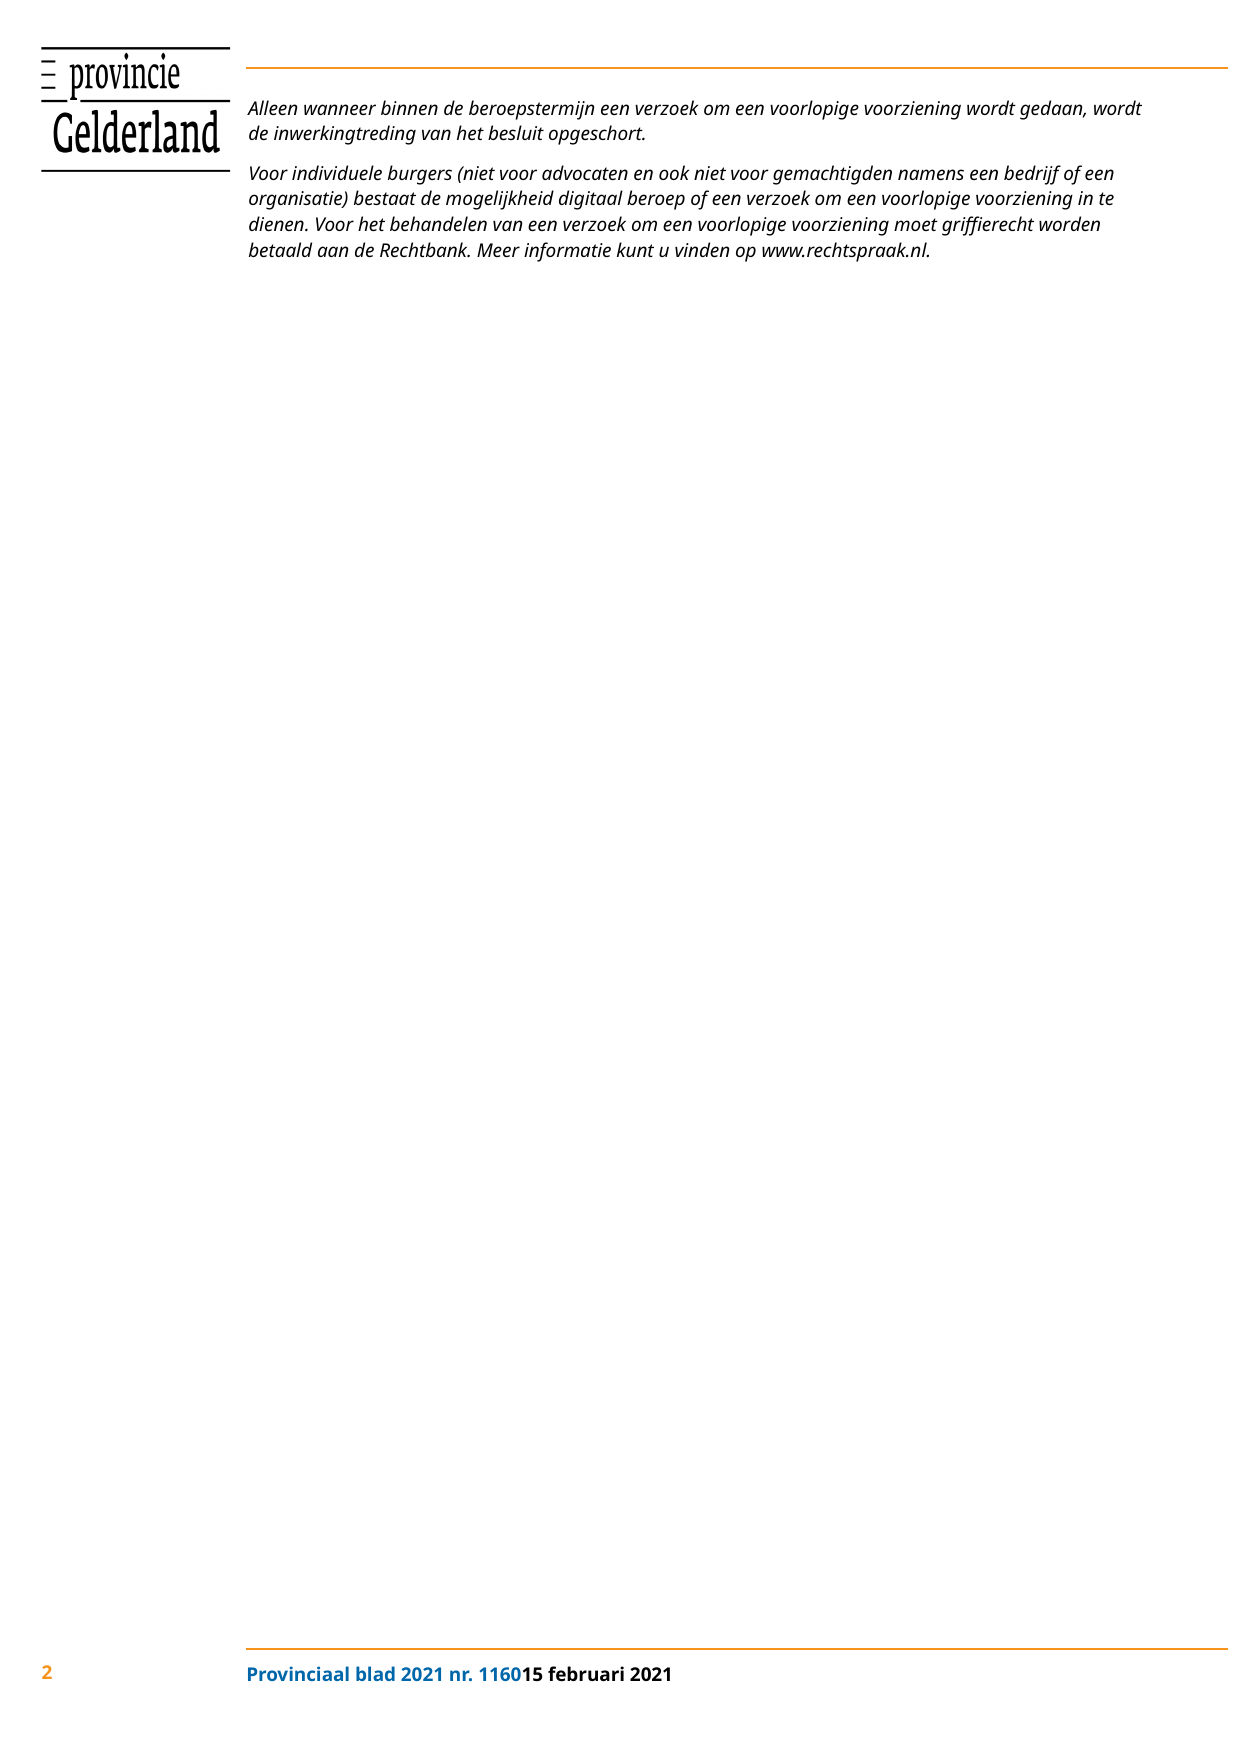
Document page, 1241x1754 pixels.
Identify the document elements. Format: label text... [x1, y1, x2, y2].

text Voor individuele burgers (niet voor advocaten en ook niet voor gemachtigden namens een bedrijf of een organisatie) bestaat de mogelijkheid digitaal beroep of een verzoek om een voorlopige voorziening in te dienen. Voor het behandelen van een verzoek om een voorlopige voorziening moet griffierecht worden betaald aan de Rechtbank. Meer informatie kunt u vinden op www.rechtspraak.nl. [248, 160, 1152, 263]
picture [41, 47, 231, 172]
text Alleen wanneer binnen de beroepstermijn een verzoek om een voorlopige voorziening wordt gedaan, wordt de inwerkingtreding van het besluit opgeschort. [248, 95, 1152, 146]
